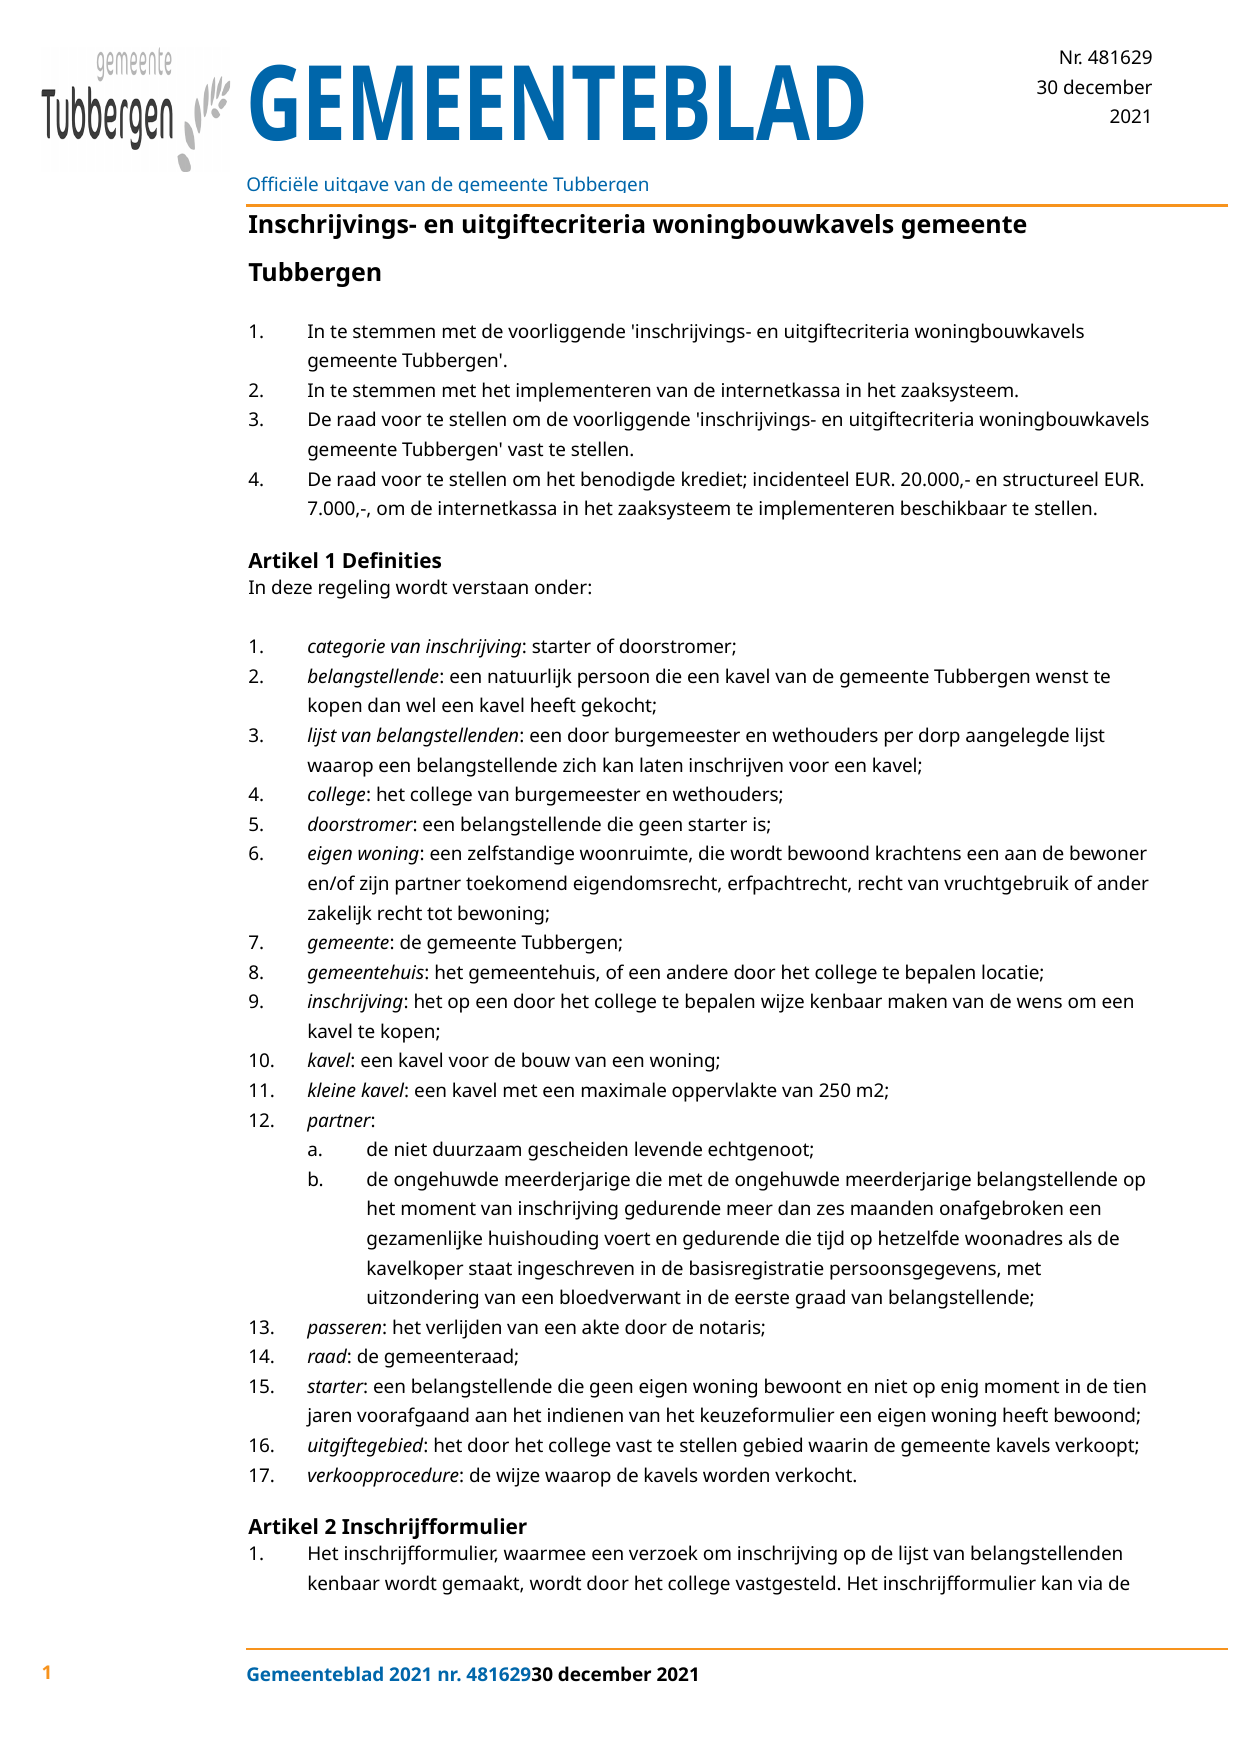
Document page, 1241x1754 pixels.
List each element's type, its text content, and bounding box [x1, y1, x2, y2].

list kleine kavel: een kavel met een maximale oppervlakte van 250 m2; [248, 1077, 1152, 1103]
list de ongehuwde meerderjarige die met de ongehuwde meerderjarige belangstellende op het moment van inschrijving gedurende meer dan zes maanden onafgebroken een gezamenlijke huishouding voert en gedurende die tijd op hetzelfde woonadres als de kavelkoper staat ingeschreven in de basisregistratie persoonsgegevens, met uitzondering van een bloedverwant in de eerste graad van belangstellende; [307, 1166, 1152, 1310]
list de niet duurzaam gescheiden levende echtgenoot; [307, 1136, 1152, 1162]
list Het inschrijfformulier, waarmee een verzoek om inschrijving op de lijst van belangstellenden kenbaar wordt gemaakt, wordt door het college vastgesteld. Het inschrijfformulier kan via de [248, 1541, 1152, 1596]
list eigen woning: een zelfstandige woonruimte, die wordt bewoond krachtens een aan de bewoner en/of zijn partner toekomend eigendomsrecht, erfpachtrecht, recht van vruchtgebruik of ander zakelijk recht tot bewoning; [248, 841, 1152, 925]
text Inschrijvings- en uitgiftecriteria woningbouwkavels gemeente Tubbergen [248, 207, 1152, 288]
list uitgiftegebied: het door het college vast te stellen gebied waarin de gemeente kavels verkoopt; [248, 1432, 1152, 1458]
list belangstellende: een natuurlijk persoon die een kavel van de gemeente Tubbergen wenst te kopen dan wel een kavel heeft gekocht; [248, 663, 1152, 718]
list verkoopprocedure: de wijze waarop de kavels worden verkocht. [248, 1462, 1152, 1487]
list gemeentehuis: het gemeentehuis, of een andere door het college te bepalen locatie; [248, 959, 1152, 984]
list In te stemmen met de voorliggende 'inschrijvings- en uitgiftecriteria woningbouwkavels gemeente Tubbergen'. [248, 318, 1152, 373]
picture [41, 47, 231, 172]
list starter: een belangstellende die geen eigen woning bewoont en niet op enig moment in de tien jaren voorafgaand aan het indienen van het keuzeformulier een eigen woning heeft bewoond; [248, 1373, 1152, 1428]
list doorstromer: een belangstellende die geen starter is; [248, 811, 1152, 837]
text Artikel 1 Definities [248, 546, 1152, 574]
list gemeente: de gemeente Tubbergen; [248, 929, 1152, 955]
list inschrijving: het op een door het college te bepalen wijze kenbaar maken van de wens om een kavel te kopen; [248, 988, 1152, 1044]
list raad: de gemeenteraad; [248, 1343, 1152, 1369]
text Artikel 2 Inschrijfformulier [248, 1512, 1152, 1541]
list In te stemmen met het implementeren van de internetkassa in het zaaksysteem. [248, 377, 1152, 403]
list lijst van belangstellenden: een door burgemeester en wethouders per dorp aangelegde lijst waarop een belangstellende zich kan laten inschrijven voor een kavel; [248, 722, 1152, 777]
list partner: [248, 1107, 1152, 1132]
text In deze regeling wordt verstaan onder: [248, 574, 1152, 600]
list categorie van inschrijving: starter of doorstromer; [248, 633, 1152, 659]
list college: het college van burgemeester en wethouders; [248, 781, 1152, 807]
list De raad voor te stellen om de voorliggende 'inschrijvings- en uitgiftecriteria woningbouwkavels gemeente Tubbergen' vast te stellen. [248, 407, 1152, 462]
list kavel: een kavel voor de bouw van een woning; [248, 1048, 1152, 1073]
list De raad voor te stellen om het benodigde krediet; incidenteel EUR. 20.000,- en structureel EUR. 7.000,-, om de internetkassa in het zaaksysteem te implementeren beschikbaar te stellen. [248, 466, 1152, 521]
list passeren: het verlijden van een akte door de notaris; [248, 1314, 1152, 1339]
